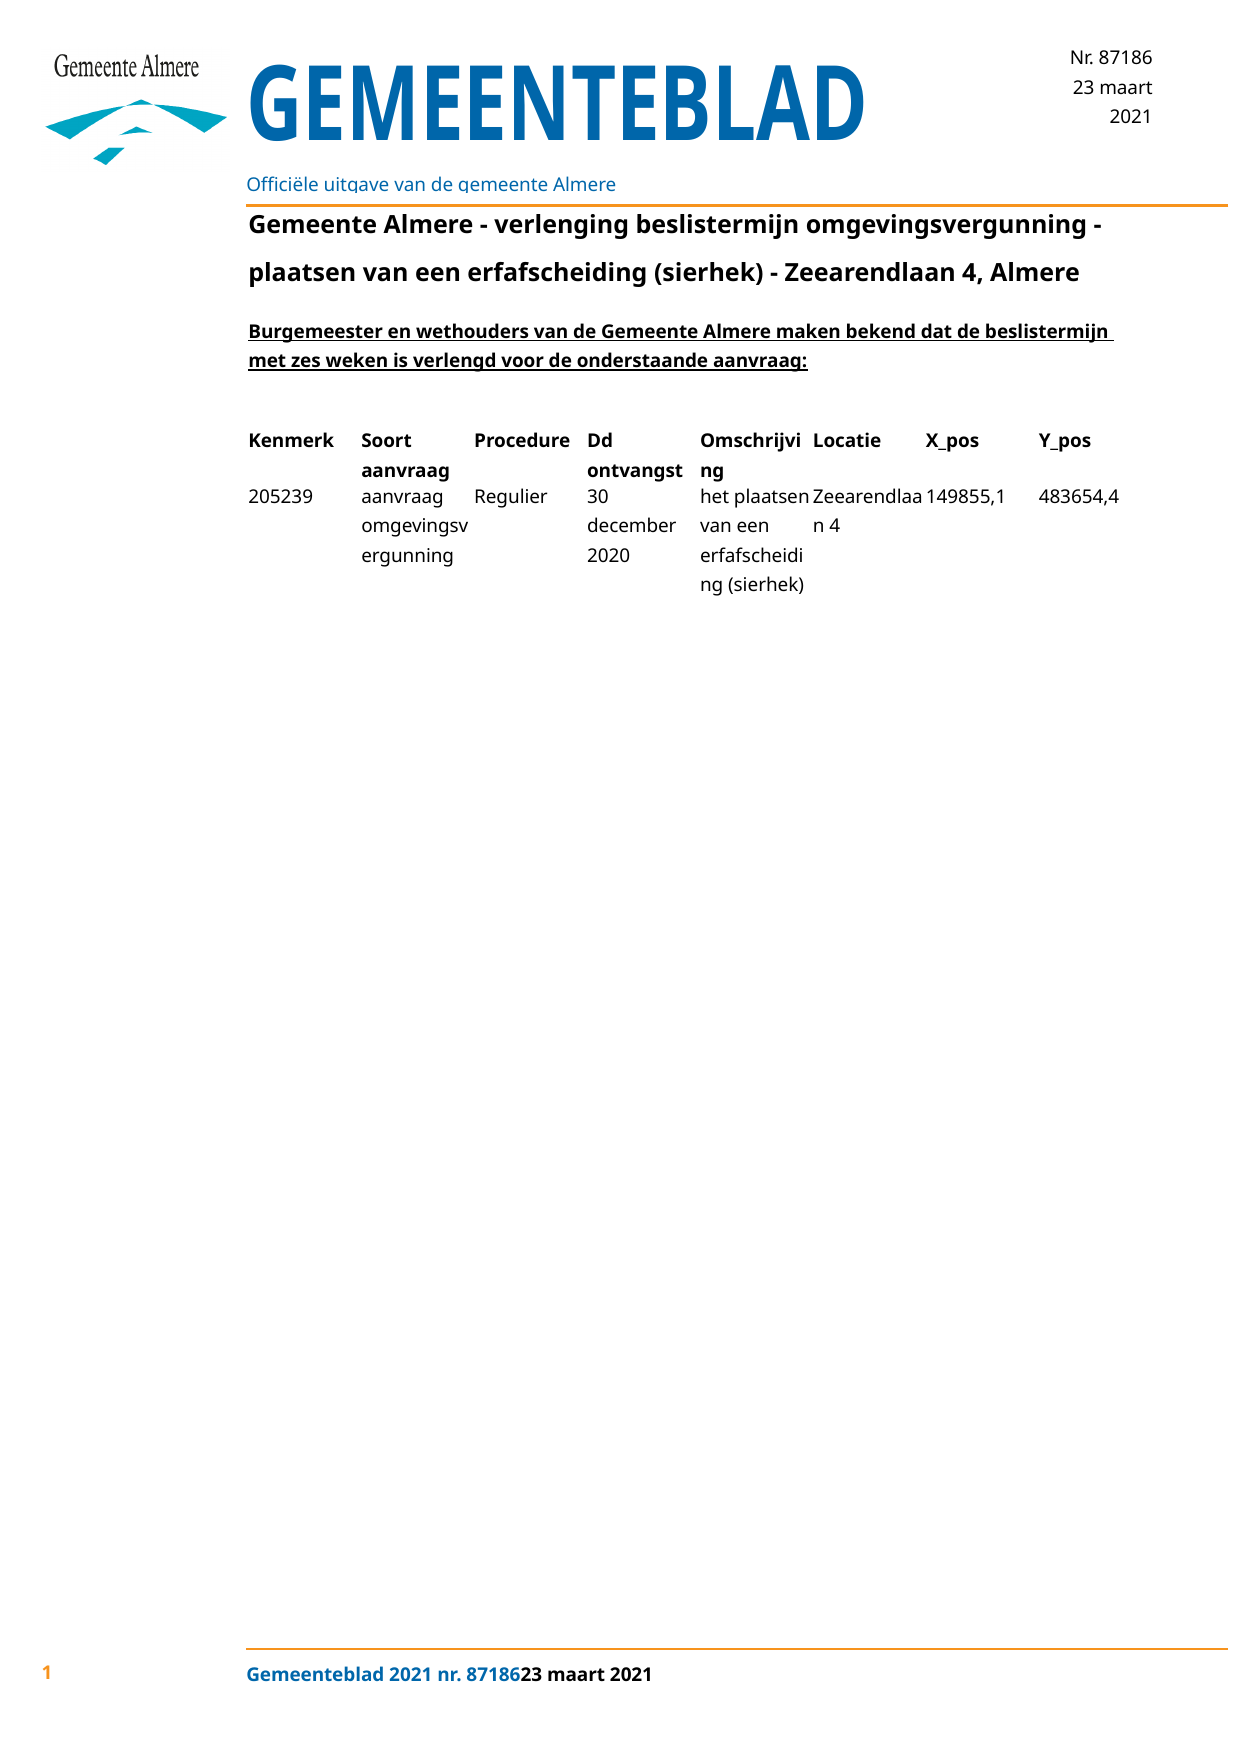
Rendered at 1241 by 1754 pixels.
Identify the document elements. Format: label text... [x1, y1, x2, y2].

table_header Y_pos [1039, 428, 1152, 483]
table_header Omschrijving [700, 428, 813, 483]
table_header X_pos [926, 428, 1038, 483]
table_header Soort aanvraag [361, 428, 474, 483]
table_cell Zeearendlaan 4 [813, 483, 926, 597]
table_cell 483654,4 [1039, 483, 1152, 597]
table_header Procedure [474, 428, 587, 483]
table_cell Regulier [474, 483, 587, 597]
table_header Kenmerk [248, 428, 361, 483]
table_cell aanvraag omgevingsvergunning [361, 483, 474, 597]
table_header Locatie [813, 428, 926, 483]
table_header Dd ontvangst [587, 428, 700, 483]
table_cell 30 december 2020 [587, 483, 700, 597]
picture [41, 47, 231, 172]
table_cell het plaatsen van een erfafscheiding (sierhek) [700, 483, 813, 597]
table_cell 205239 [248, 483, 361, 597]
text Burgemeester en wethouders van de Gemeente Almere maken bekend dat de beslistermijn met zes weken is verlengd voor de onderstaande aanvraag: [248, 318, 1152, 373]
table_cell 149855,1 [926, 483, 1038, 597]
text Gemeente Almere - verlenging beslistermijn omgevingsvergunning - plaatsen van een erfafscheiding (sierhek) - Zeearendlaan 4, Almere [248, 207, 1152, 288]
